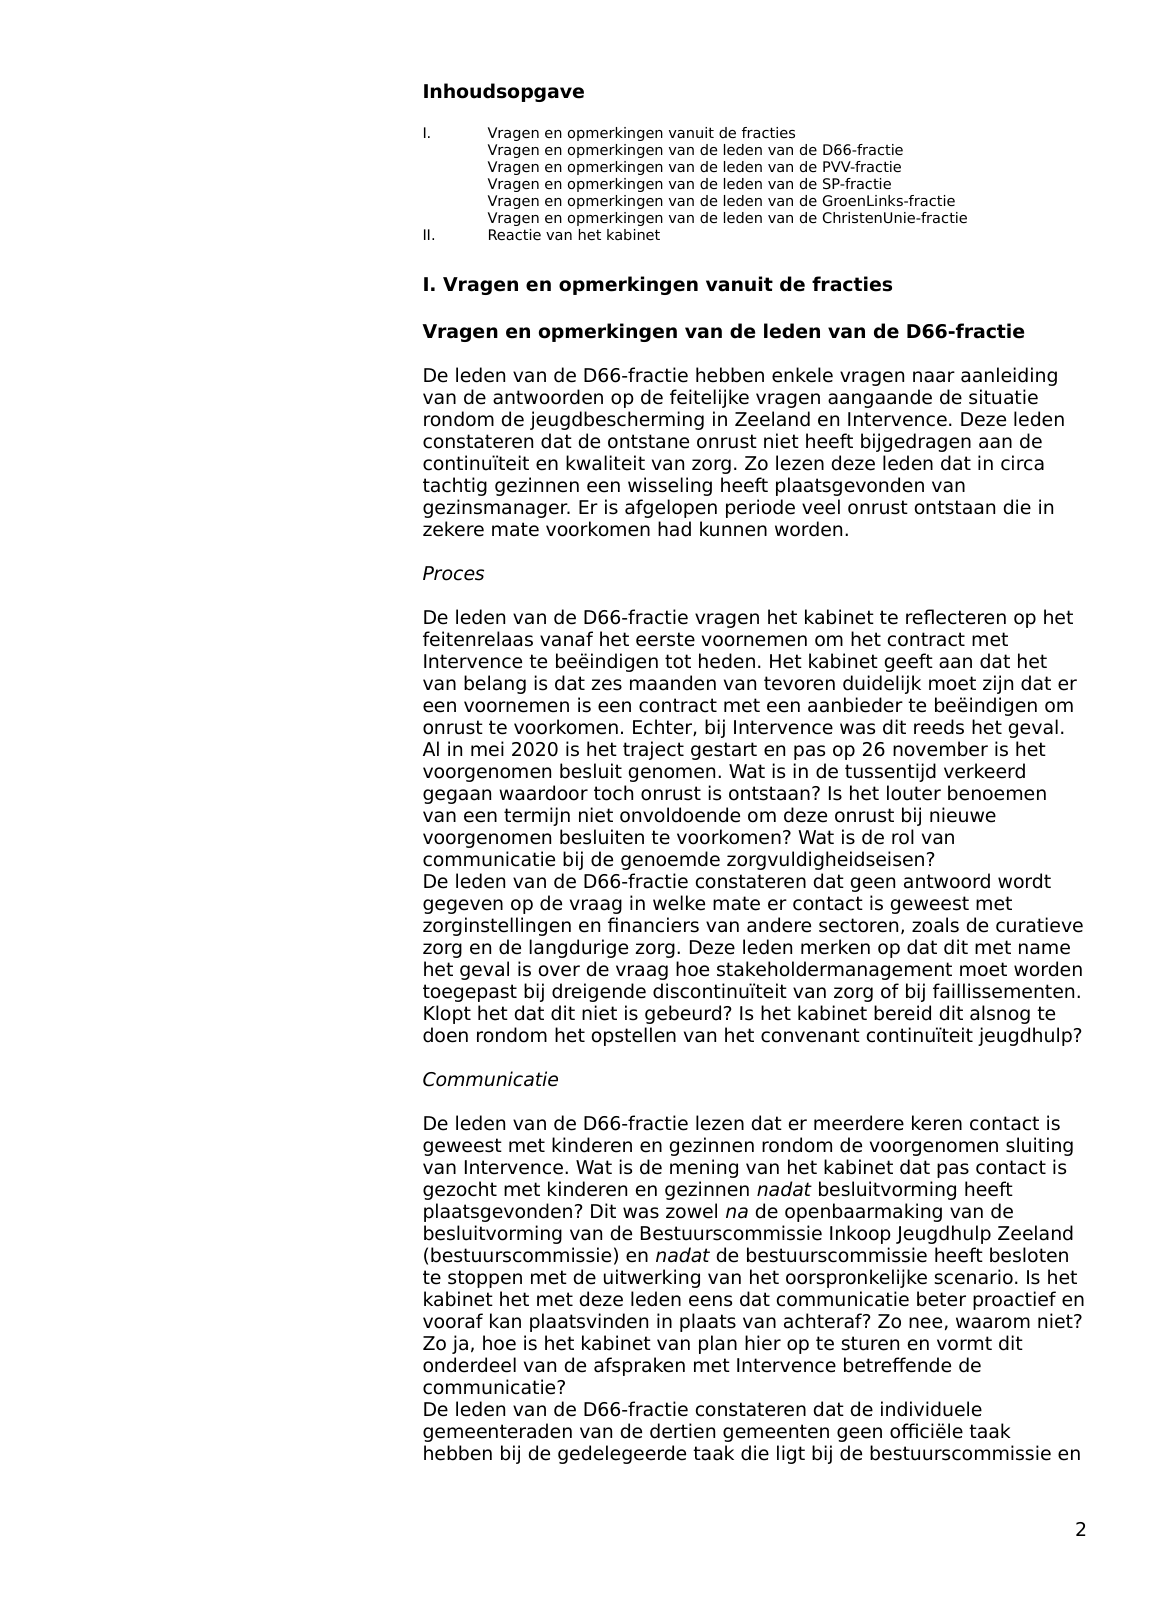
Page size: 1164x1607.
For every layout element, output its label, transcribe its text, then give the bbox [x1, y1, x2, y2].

subtitle Proces [422, 563, 1087, 585]
table_header Vragen en opmerkingen vanuit de fracties [481, 125, 1087, 142]
table_cell Vragen en opmerkingen van de leden van de D66-fractie [481, 142, 1087, 159]
table_cell [422, 193, 481, 210]
subtitle Communicatie [422, 1069, 1087, 1091]
subtitle I. Vragen en opmerkingen vanuit de fracties [422, 274, 1087, 296]
table_cell Vragen en opmerkingen van de leden van de PVV-fractie [481, 159, 1087, 176]
table_cell Reactie van het kabinet [481, 227, 1087, 244]
table_cell [422, 210, 481, 227]
subtitle Vragen en opmerkingen van de leden van de D66-fractie [422, 321, 1087, 343]
table_cell [422, 176, 481, 193]
table_cell Vragen en opmerkingen van de leden van de SP-fractie [481, 176, 1087, 193]
subtitle Inhoudsopgave [422, 81, 1087, 103]
text De leden van de D66-fractie lezen dat er meerdere keren contact is geweest met kinderen en gezinnen rondom de voorgenomen sluiting van Intervence. Wat is de mening van het kabinet dat pas contact is gezocht met kinderen en gezinnen nadat besluitvorming heeft plaatsgevonden? Dit was zowel na de openbaarmaking van de besluitvorming van de Bestuurscommissie Inkoop Jeugdhulp Zeeland (bestuurscommissie) en nadat de bestuurscommissie heeft besloten te stoppen met de uitwerking van het oorspronkelijke scenario. Is het kabinet het met deze leden eens dat communicatie beter proactief en vooraf kan plaatsvinden in plaats van achteraf? Zo nee, waarom niet? Zo ja, hoe is het kabinet van plan hier op te sturen en vormt dit onderdeel van de afspraken met Intervence betreffende de communicatie? [422, 1113, 1087, 1399]
table_cell [422, 159, 481, 176]
table_cell [422, 142, 481, 159]
text De leden van de D66-fractie constateren dat geen antwoord wordt gegeven op de vraag in welke mate er contact is geweest met zorginstellingen en financiers van andere sectoren, zoals de curatieve zorg en de langdurige zorg. Deze leden merken op dat dit met name het geval is over de vraag hoe stakeholdermanagement moet worden toegepast bij dreigende discontinuïteit van zorg of bij faillissementen. Klopt het dat dit niet is gebeurd? Is het kabinet bereid dit alsnog te doen rondom het opstellen van het convenant continuïteit jeugdhulp? [422, 871, 1087, 1047]
text De leden van de D66-fractie constateren dat de individuele gemeenteraden van de dertien gemeenten geen officiële taak hebben bij de gedelegeerde taak die ligt bij de bestuurscommissie en [422, 1399, 1087, 1465]
table_cell Vragen en opmerkingen van de leden van de GroenLinks-fractie [481, 193, 1087, 210]
text De leden van de D66-fractie vragen het kabinet te reflecteren op het feitenrelaas vanaf het eerste voornemen om het contract met Intervence te beëindigen tot heden. Het kabinet geeft aan dat het van belang is dat zes maanden van tevoren duidelijk moet zijn dat er een voornemen is een contract met een aanbieder te beëindigen om onrust te voorkomen. Echter, bij Intervence was dit reeds het geval. Al in mei 2020 is het traject gestart en pas op 26 november is het voorgenomen besluit genomen. Wat is in de tussentijd verkeerd gegaan waardoor toch onrust is ontstaan? Is het louter benoemen van een termijn niet onvoldoende om deze onrust bij nieuwe voorgenomen besluiten te voorkomen? Wat is de rol van communicatie bij de genoemde zorgvuldigheidseisen? [422, 607, 1087, 871]
table_cell Vragen en opmerkingen van de leden van de ChristenUnie-fractie [481, 210, 1087, 227]
text De leden van de D66-fractie hebben enkele vragen naar aanleiding van de antwoorden op de feitelijke vragen aangaande de situatie rondom de jeugdbescherming in Zeeland en Intervence. Deze leden constateren dat de ontstane onrust niet heeft bijgedragen aan de continuïteit en kwaliteit van zorg. Zo lezen deze leden dat in circa tachtig gezinnen een wisseling heeft plaatsgevonden van gezinsmanager. Er is afgelopen periode veel onrust ontstaan die in zekere mate voorkomen had kunnen worden. [422, 365, 1087, 541]
table_header I. [422, 125, 481, 142]
table_cell II. [422, 227, 481, 244]
